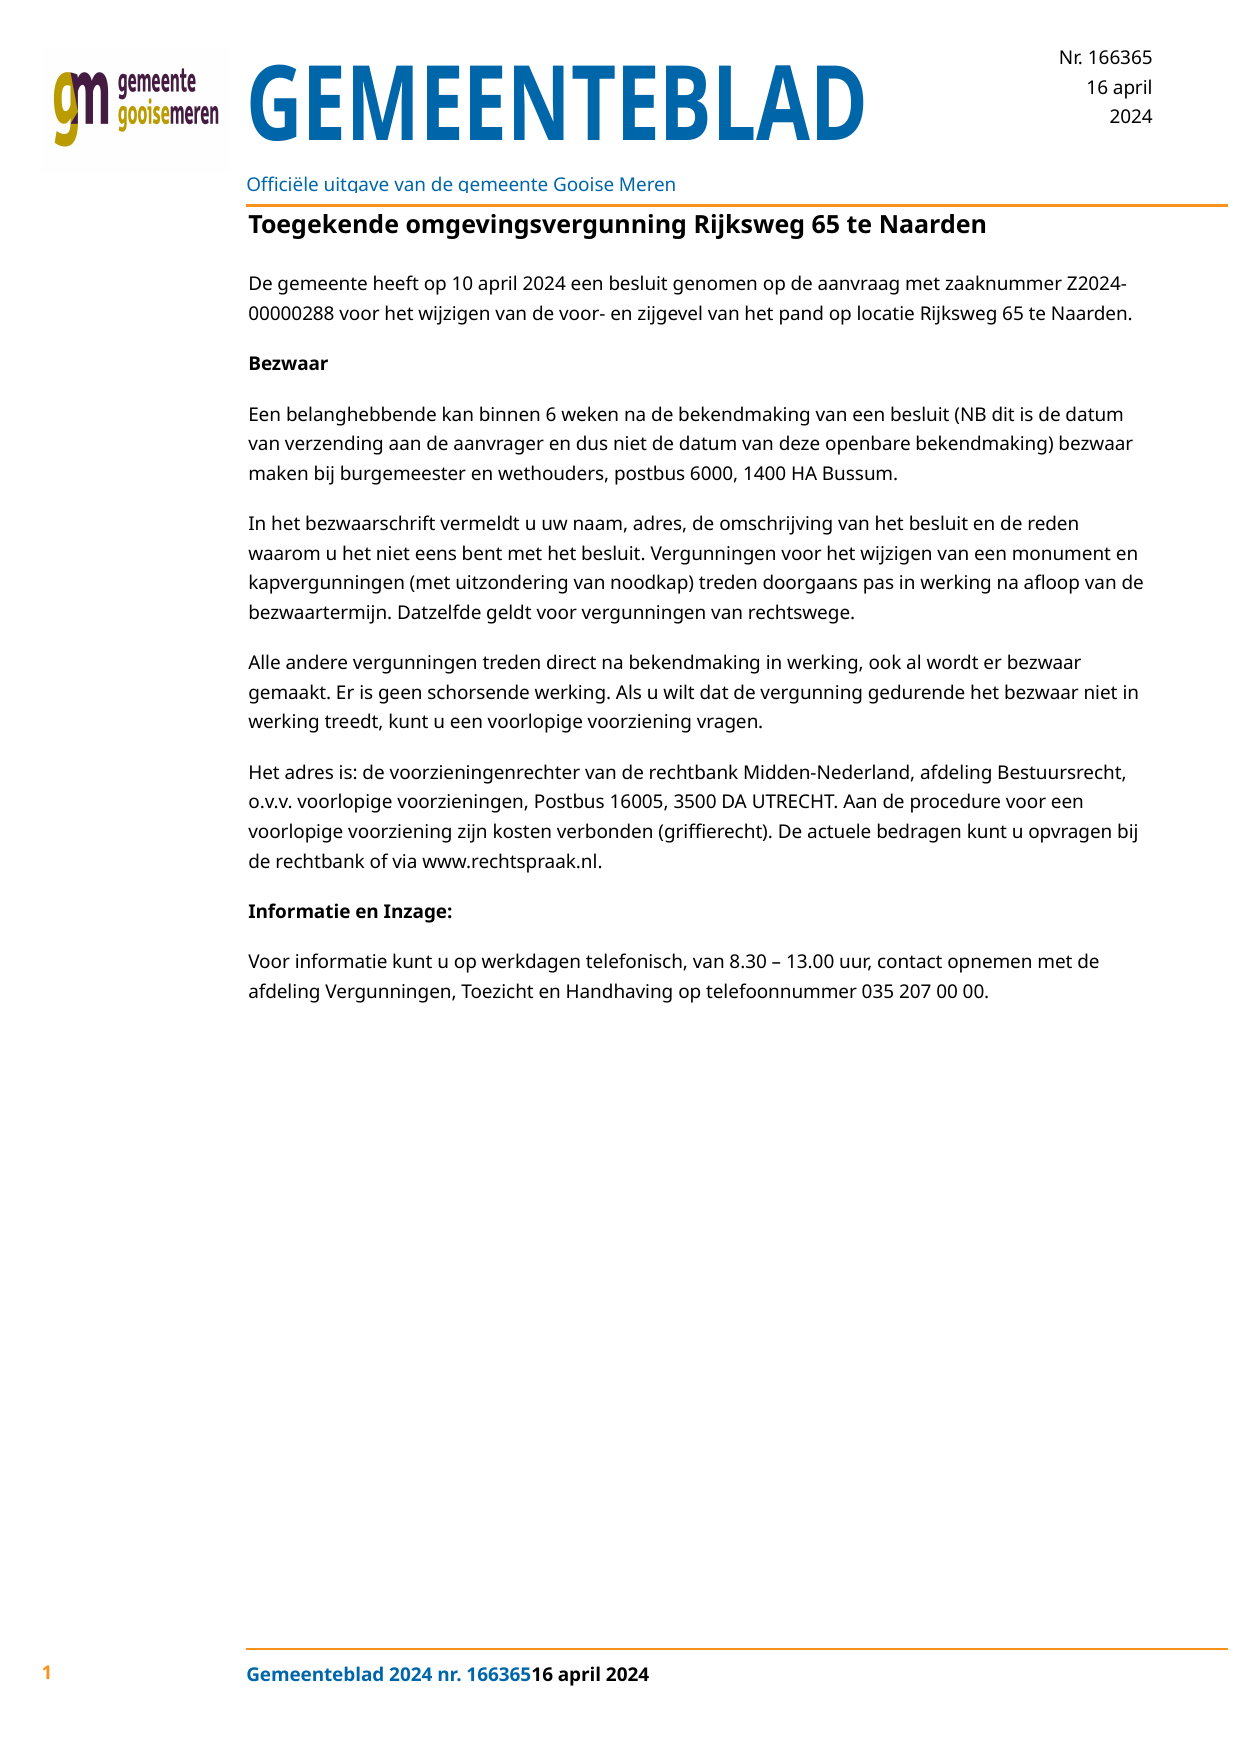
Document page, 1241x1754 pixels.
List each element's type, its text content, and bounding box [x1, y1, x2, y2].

text Alle andere vergunningen treden direct na bekendmaking in werking, ook al wordt er bezwaar gemaakt. Er is geen schorsende werking. Als u wilt dat de vergunning gedurende het bezwaar niet in werking treedt, kunt u een voorlopige voorziening vragen. [248, 649, 1152, 734]
text Voor informatie kunt u op werkdagen telefonisch, van 8.30 – 13.00 uur, contact opnemen met de afdeling Vergunningen, Toezicht en Handhaving op telefoonnummer 035 207 00 00. [248, 949, 1152, 1004]
text Informatie en Inzage: [248, 898, 1152, 924]
text Het adres is: de voorzieningenrechter van de rechtbank Midden-Nederland, afdeling Bestuursrecht, o.v.v. voorlopige voorzieningen, Postbus 16005, 3500 DA UTRECHT. Aan de procedure voor een voorlopige voorziening zijn kosten verbonden (griffierecht). De actuele bedragen kunt u opvragen bij de rechtbank of via www.rechtspraak.nl. [248, 759, 1152, 873]
text Bezwaar [248, 350, 1152, 376]
text Toegekende omgevingsvergunning Rijksweg 65 te Naarden [248, 207, 1152, 241]
picture [41, 47, 231, 172]
text Een belanghebbende kan binnen 6 weken na de bekendmaking van een besluit (NB dit is de datum van verzending aan de aanvrager en dus niet de datum van deze openbare bekendmaking) bezwaar maken bij burgemeester en wethouders, postbus 6000, 1400 HA Bussum. [248, 401, 1152, 486]
text In het bezwaarschrift vermeldt u uw naam, adres, de omschrijving van het besluit en de reden waarom u het niet eens bent met het besluit. Vergunningen voor het wijzigen van een monument en kapvergunningen (met uitzondering van noodkap) treden doorgaans pas in werking na afloop van de bezwaartermijn. Datzelfde geldt voor vergunningen van rechtswege. [248, 510, 1152, 625]
text De gemeente heeft op 10 april 2024 een besluit genomen op de aanvraag met zaaknummer Z2024-00000288 voor het wijzigen van de voor- en zijgevel van het pand op locatie Rijksweg 65 te Naarden. [248, 270, 1152, 326]
